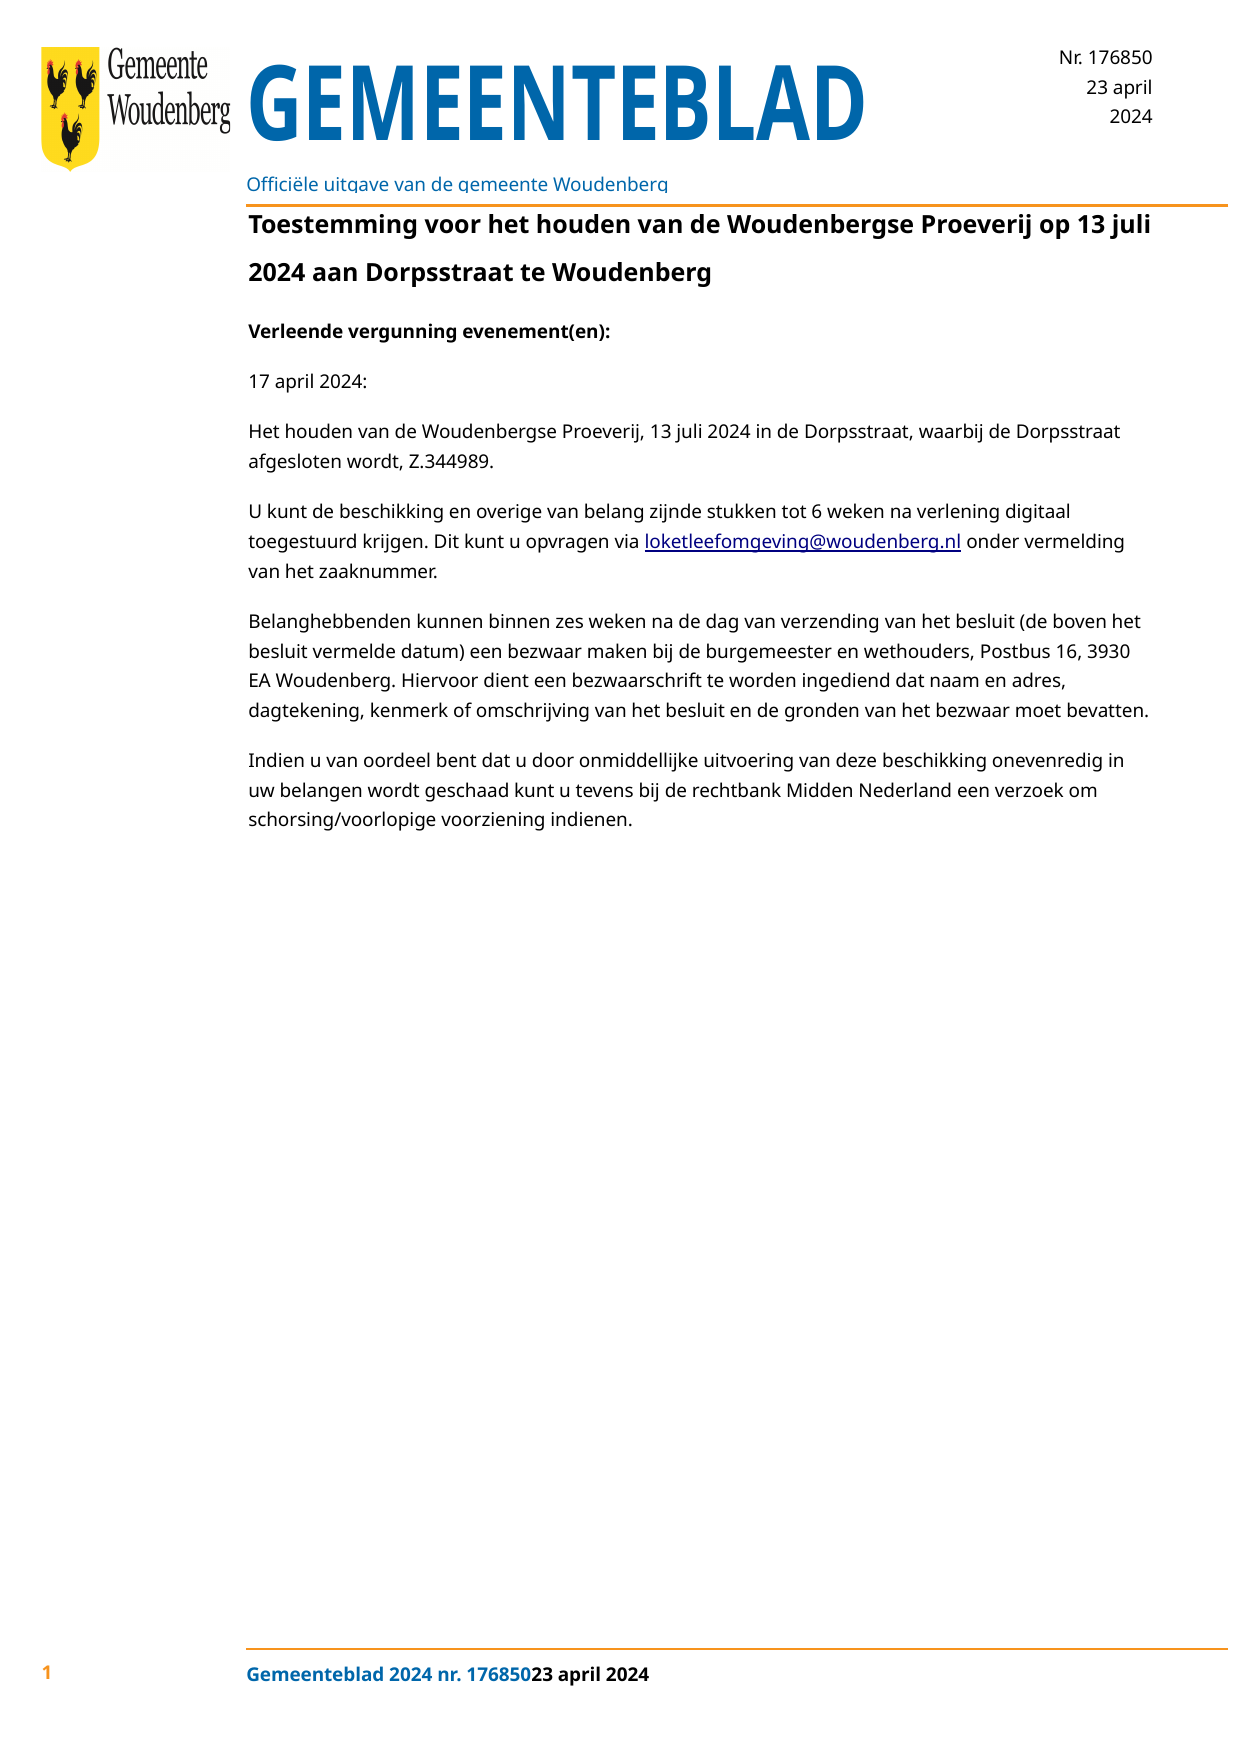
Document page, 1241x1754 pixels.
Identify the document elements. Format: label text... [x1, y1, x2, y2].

picture [41, 47, 231, 172]
text U kunt de beschikking en overige van belang zijnde stukken tot 6 weken na verlening digitaal toegestuurd krijgen. Dit kunt u opvragen via loketleefomgeving@woudenberg.nl onder vermelding van het zaaknummer. [248, 499, 1152, 584]
text Toestemming voor het houden van de Woudenbergse Proeverij op 13 juli 2024 aan Dorpsstraat te Woudenberg [248, 207, 1152, 288]
text Indien u van oordeel bent dat u door onmiddellijke uitvoering van deze beschikking onevenredig in uw belangen wordt geschaad kunt u tevens bij de rechtbank Midden Nederland een verzoek om schorsing/voorlopige voorziening indienen. [248, 747, 1152, 832]
text Verleende vergunning evenement(en): [248, 318, 1152, 344]
text Het houden van de Woudenbergse Proeverij, 13 juli 2024 in de Dorpsstraat, waarbij de Dorpsstraat afgesloten wordt, Z.344989. [248, 419, 1152, 474]
text Belanghebbenden kunnen binnen zes weken na de dag van verzending van het besluit (de boven het besluit vermelde datum) een bezwaar maken bij de burgemeester en wethouders, Postbus 16, 3930 EA Woudenberg. Hiervoor dient een bezwaarschrift te worden ingediend dat naam en adres, dagtekening, kenmerk of omschrijving van het besluit en de gronden van het bezwaar moet bevatten. [248, 608, 1152, 723]
text 17 april 2024: [248, 368, 1152, 394]
